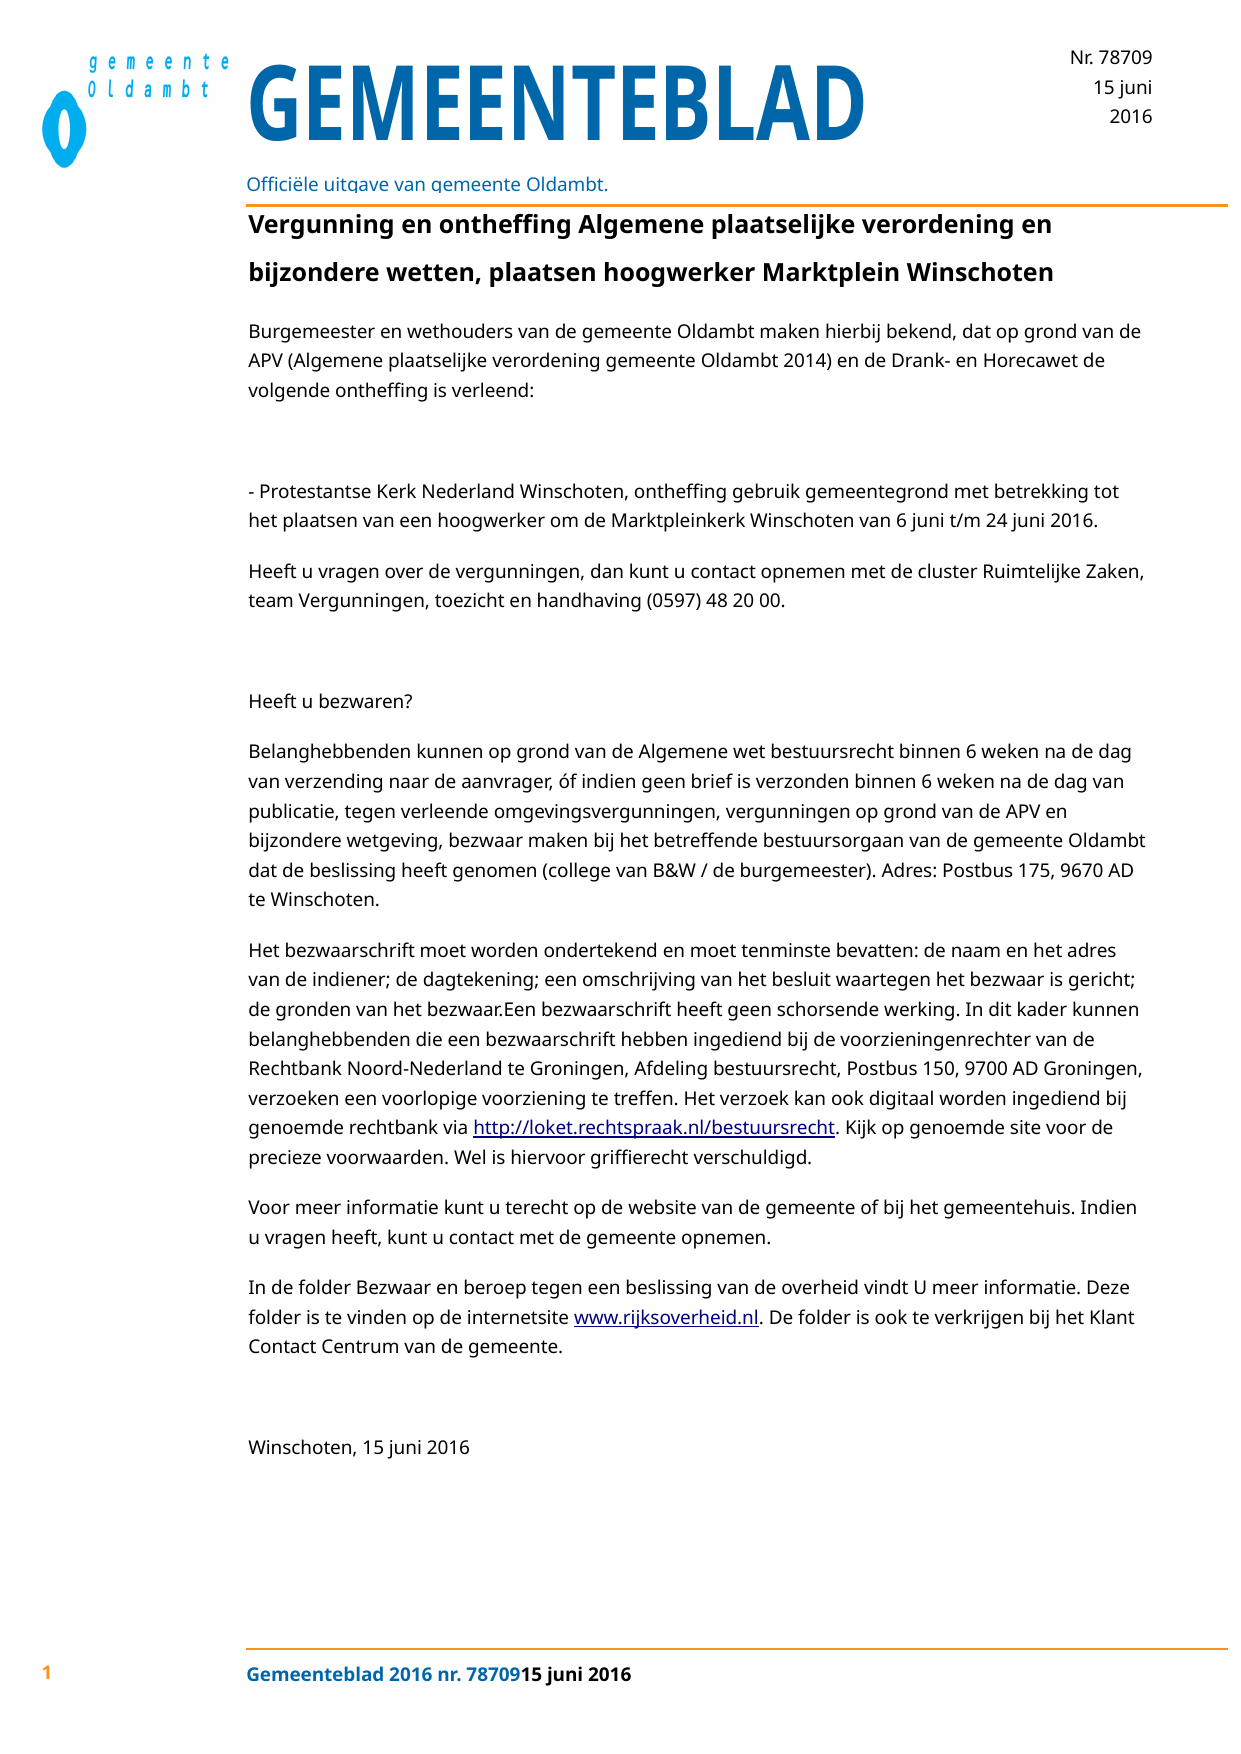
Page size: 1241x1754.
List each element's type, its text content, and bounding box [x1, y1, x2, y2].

text In de folder Bezwaar en beroep tegen een beslissing van de overheid vindt U meer informatie. Deze folder is te vinden op de internetsite www.rijksoverheid.nl. De folder is ook te verkrijgen bij het Klant Contact Centrum van de gemeente. [248, 1274, 1152, 1359]
text - Protestantse Kerk Nederland Winschoten, ontheffing gebruik gemeentegrond met betrekking tot het plaatsen van een hoogwerker om de Marktpleinkerk Winschoten van 6 juni t/m 24 juni 2016. [248, 478, 1152, 533]
text Winschoten, 15 juni 2016 [248, 1434, 1152, 1460]
picture [41, 47, 231, 172]
text Heeft u vragen over de vergunningen, dan kunt u contact opnemen met de cluster Ruimtelijke Zaken, team Vergunningen, toezicht en handhaving (0597) 48 20 00. [248, 558, 1152, 613]
text Burgemeester en wethouders van de gemeente Oldambt maken hierbij bekend, dat op grond van de APV (Algemene plaatselijke verordening gemeente Oldambt 2014) en de Drank- en Horecawet de volgende ontheffing is verleend: [248, 318, 1152, 403]
text Het bezwaarschrift moet worden ondertekend en moet tenminste bevatten: de naam en het adres van de indiener; de dagtekening; een omschrijving van het besluit waartegen het bezwaar is gericht; de gronden van het bezwaar.Een bezwaarschrift heeft geen schorsende werking. In dit kader kunnen belanghebbenden die een bezwaarschrift hebben ingediend bij de voorzieningenrechter van de Rechtbank Noord-Nederland te Groningen, Afdeling bestuursrecht, Postbus 150, 9700 AD Groningen, verzoeken een voorlopige voorziening te treffen. Het verzoek kan ook digitaal worden ingediend bij genoemde rechtbank via http://loket.rechtspraak.nl/bestuursrecht. Kijk op genoemde site voor de precieze voorwaarden. Wel is hiervoor griffierecht verschuldigd. [248, 937, 1152, 1170]
text Voor meer informatie kunt u terecht op de website van de gemeente of bij het gemeentehuis. Indien u vragen heeft, kunt u contact met de gemeente opnemen. [248, 1194, 1152, 1250]
text Heeft u bezwaren? [248, 688, 1152, 714]
text Belanghebbenden kunnen op grond van de Algemene wet bestuursrecht binnen 6 weken na de dag van verzending naar de aanvrager, óf indien geen brief is verzonden binnen 6 weken na de dag van publicatie, tegen verleende omgevingsvergunningen, vergunningen op grond van de APV en bijzondere wetgeving, bezwaar maken bij het betreffende bestuursorgaan van de gemeente Oldambt dat de beslissing heeft genomen (college van B&W / de burgemeester). Adres: Postbus 175, 9670 AD te Winschoten. [248, 739, 1152, 912]
text Vergunning en ontheffing Algemene plaatselijke verordening en bijzondere wetten, plaatsen hoogwerker Marktplein Winschoten [248, 207, 1152, 288]
